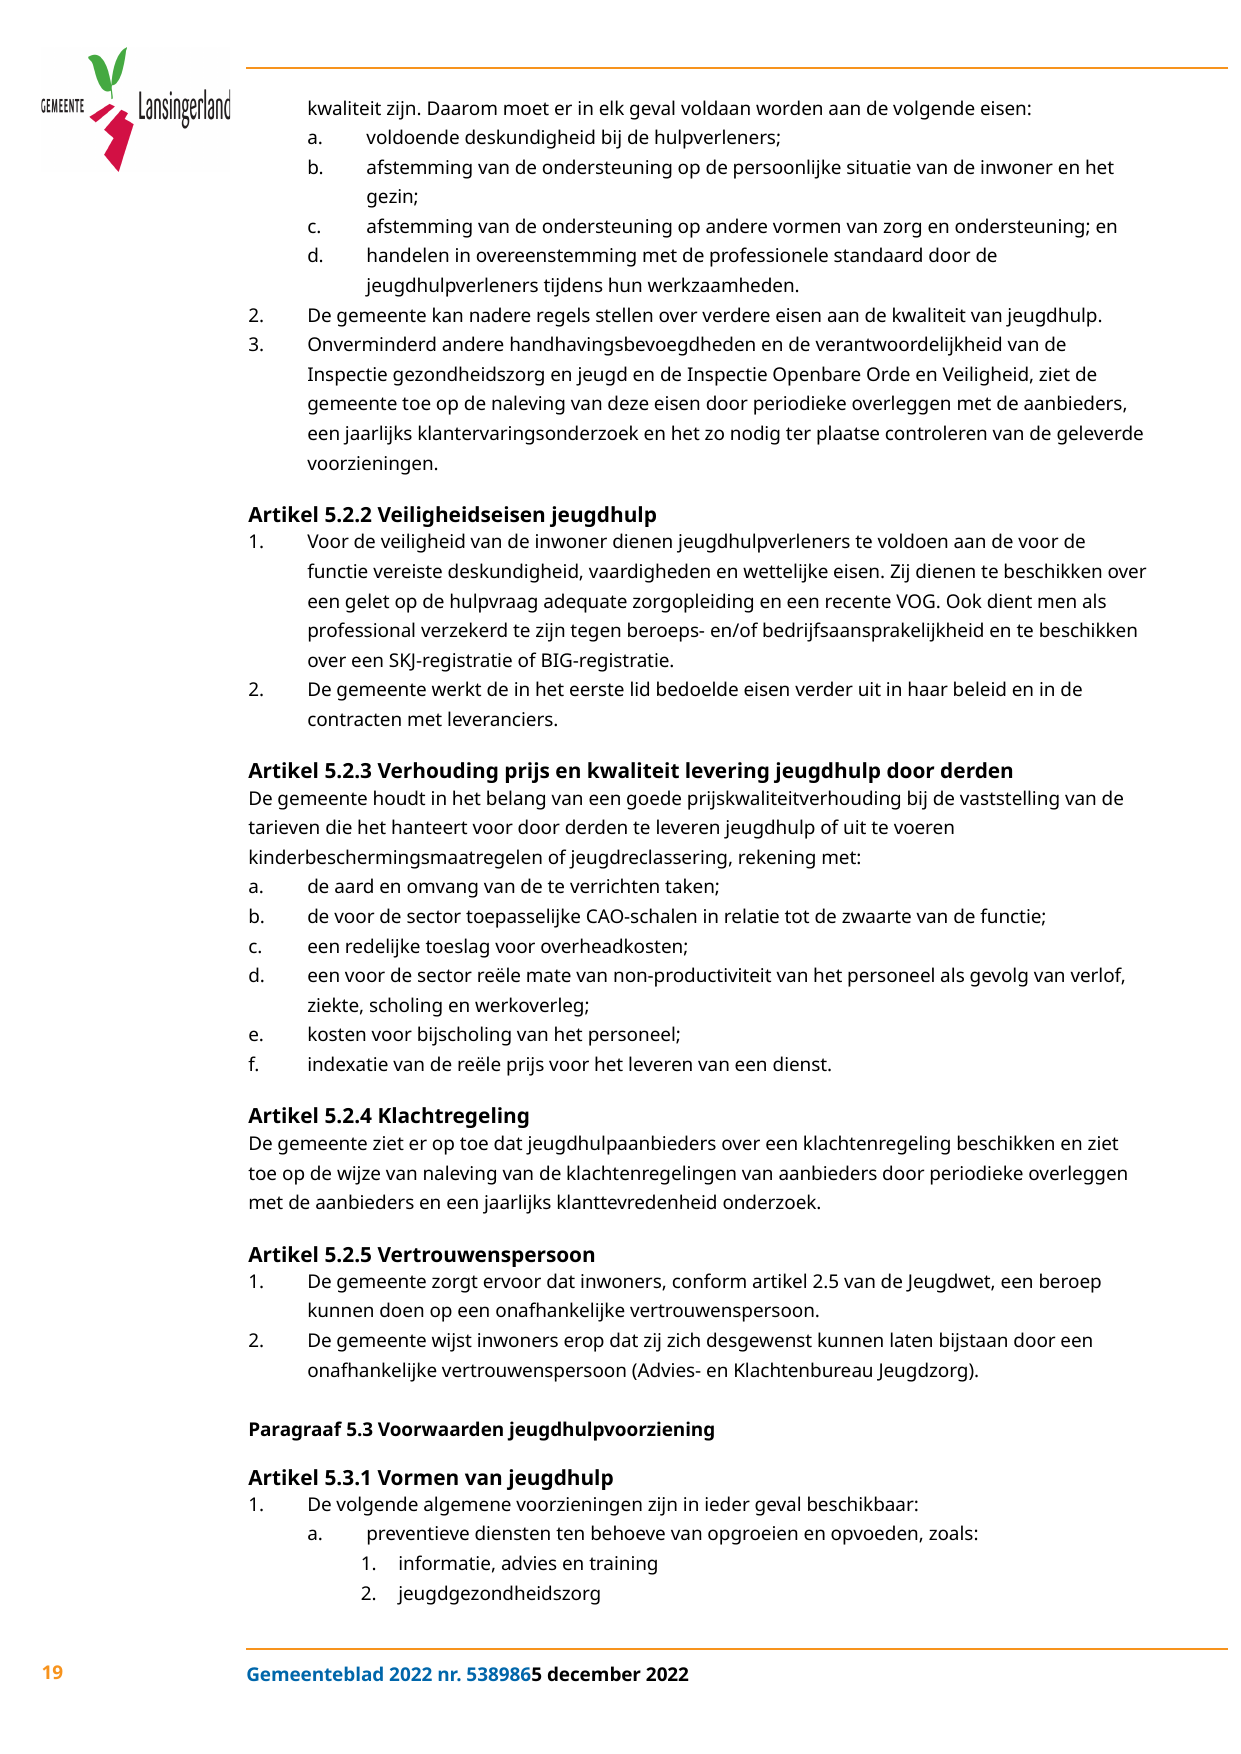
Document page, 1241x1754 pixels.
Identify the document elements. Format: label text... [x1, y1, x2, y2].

text Artikel 5.2.2 Veiligheidseisen jeugdhulp [248, 500, 1152, 529]
list preventieve diensten ten behoeve van opgroeien en opvoeden, zoals: [307, 1521, 1152, 1546]
picture [41, 47, 231, 172]
list kosten voor bijscholing van het personeel; [248, 1022, 1152, 1047]
list De gemeente wijst inwoners erop dat zij zich desgewenst kunnen laten bijstaan door een onafhankelijke vertrouwenspersoon (Advies- en Klachtenbureau Jeugdzorg). [248, 1327, 1152, 1383]
list jeugdgezondheidszorg [361, 1580, 1152, 1606]
list afstemming van de ondersteuning op de persoonlijke situatie van de inwoner en het gezin; [307, 154, 1152, 209]
text Paragraaf 5.3 Voorwaarden jeugdhulpvoorziening [248, 1416, 1152, 1442]
list voldoende deskundigheid bij de hulpverleners; [307, 124, 1152, 150]
list indexatie van de reële prijs voor het leveren van een dienst. [248, 1051, 1152, 1077]
list Voor de veiligheid van de inwoner dienen jeugdhulpverleners te voldoen aan de voor de functie vereiste deskundigheid, vaardigheden en wettelijke eisen. Zij dienen te beschikken over een gelet op de hulpvraag adequate zorgopleiding en een recente VOG. Ook dient men als professional verzekerd te zijn tegen beroeps- en/of bedrijfsaansprakelijkheid en te beschikken over een SKJ-registratie of BIG-registratie. [248, 529, 1152, 673]
text Artikel 5.2.3 Verhouding prijs en kwaliteit levering jeugdhulp door derden [248, 757, 1152, 785]
text De gemeente houdt in het belang van een goede prijskwaliteitverhouding bij de vaststelling van de tarieven die het hanteert voor door derden te leveren jeugdhulp of uit te voeren kinderbeschermingsmaatregelen of jeugdreclassering, rekening met: [248, 785, 1152, 870]
list handelen in overeenstemming met de professionele standaard door de jeugdhulpverleners tijdens hun werkzaamheden. [307, 243, 1152, 298]
list kwaliteit zijn. Daarom moet er in elk geval voldaan worden aan de volgende eisen: [248, 95, 1152, 121]
text Artikel 5.2.4 Klachtregeling [248, 1102, 1152, 1130]
list een redelijke toeslag voor overheadkosten; [248, 933, 1152, 959]
list De volgende algemene voorzieningen zijn in ieder geval beschikbaar: [248, 1491, 1152, 1517]
text De gemeente ziet er op toe dat jeugdhulpaanbieders over een klachtenregeling beschikken en ziet toe op de wijze van naleving van de klachtenregelingen van aanbieders door periodieke overleggen met de aanbieders en een jaarlijks klanttevredenheid onderzoek. [248, 1130, 1152, 1215]
list een voor de sector reële mate van non-productiviteit van het personeel als gevolg van verlof, ziekte, scholing en werkoverleg; [248, 962, 1152, 1018]
list afstemming van de ondersteuning op andere vormen van zorg en ondersteuning; en [307, 213, 1152, 239]
list Onverminderd andere handhavingsbevoegdheden en de verantwoordelijkheid van de Inspectie gezondheidszorg en jeugd en de Inspectie Openbare Orde en Veiligheid, ziet de gemeente toe op de naleving van deze eisen door periodieke overleggen met de aanbieders, een jaarlijks klantervaringsonderzoek en het zo nodig ter plaatse controleren van de geleverde voorzieningen. [248, 331, 1152, 476]
list De gemeente werkt de in het eerste lid bedoelde eisen verder uit in haar beleid en in de contracten met leveranciers. [248, 677, 1152, 732]
list de voor de sector toepasselijke CAO-schalen in relatie tot de zwaarte van de functie; [248, 903, 1152, 929]
text Artikel 5.2.5 Vertrouwenspersoon [248, 1240, 1152, 1268]
list De gemeente kan nadere regels stellen over verdere eisen aan de kwaliteit van jeugdhulp. [248, 302, 1152, 328]
list De gemeente zorgt ervoor dat inwoners, conform artikel 2.5 van de Jeugdwet, een beroep kunnen doen op een onafhankelijke vertrouwenspersoon. [248, 1268, 1152, 1323]
list informatie, advies en training [361, 1550, 1152, 1576]
text Artikel 5.3.1 Vormen van jeugdhulp [248, 1463, 1152, 1491]
list de aard en omvang van de te verrichten taken; [248, 874, 1152, 899]
